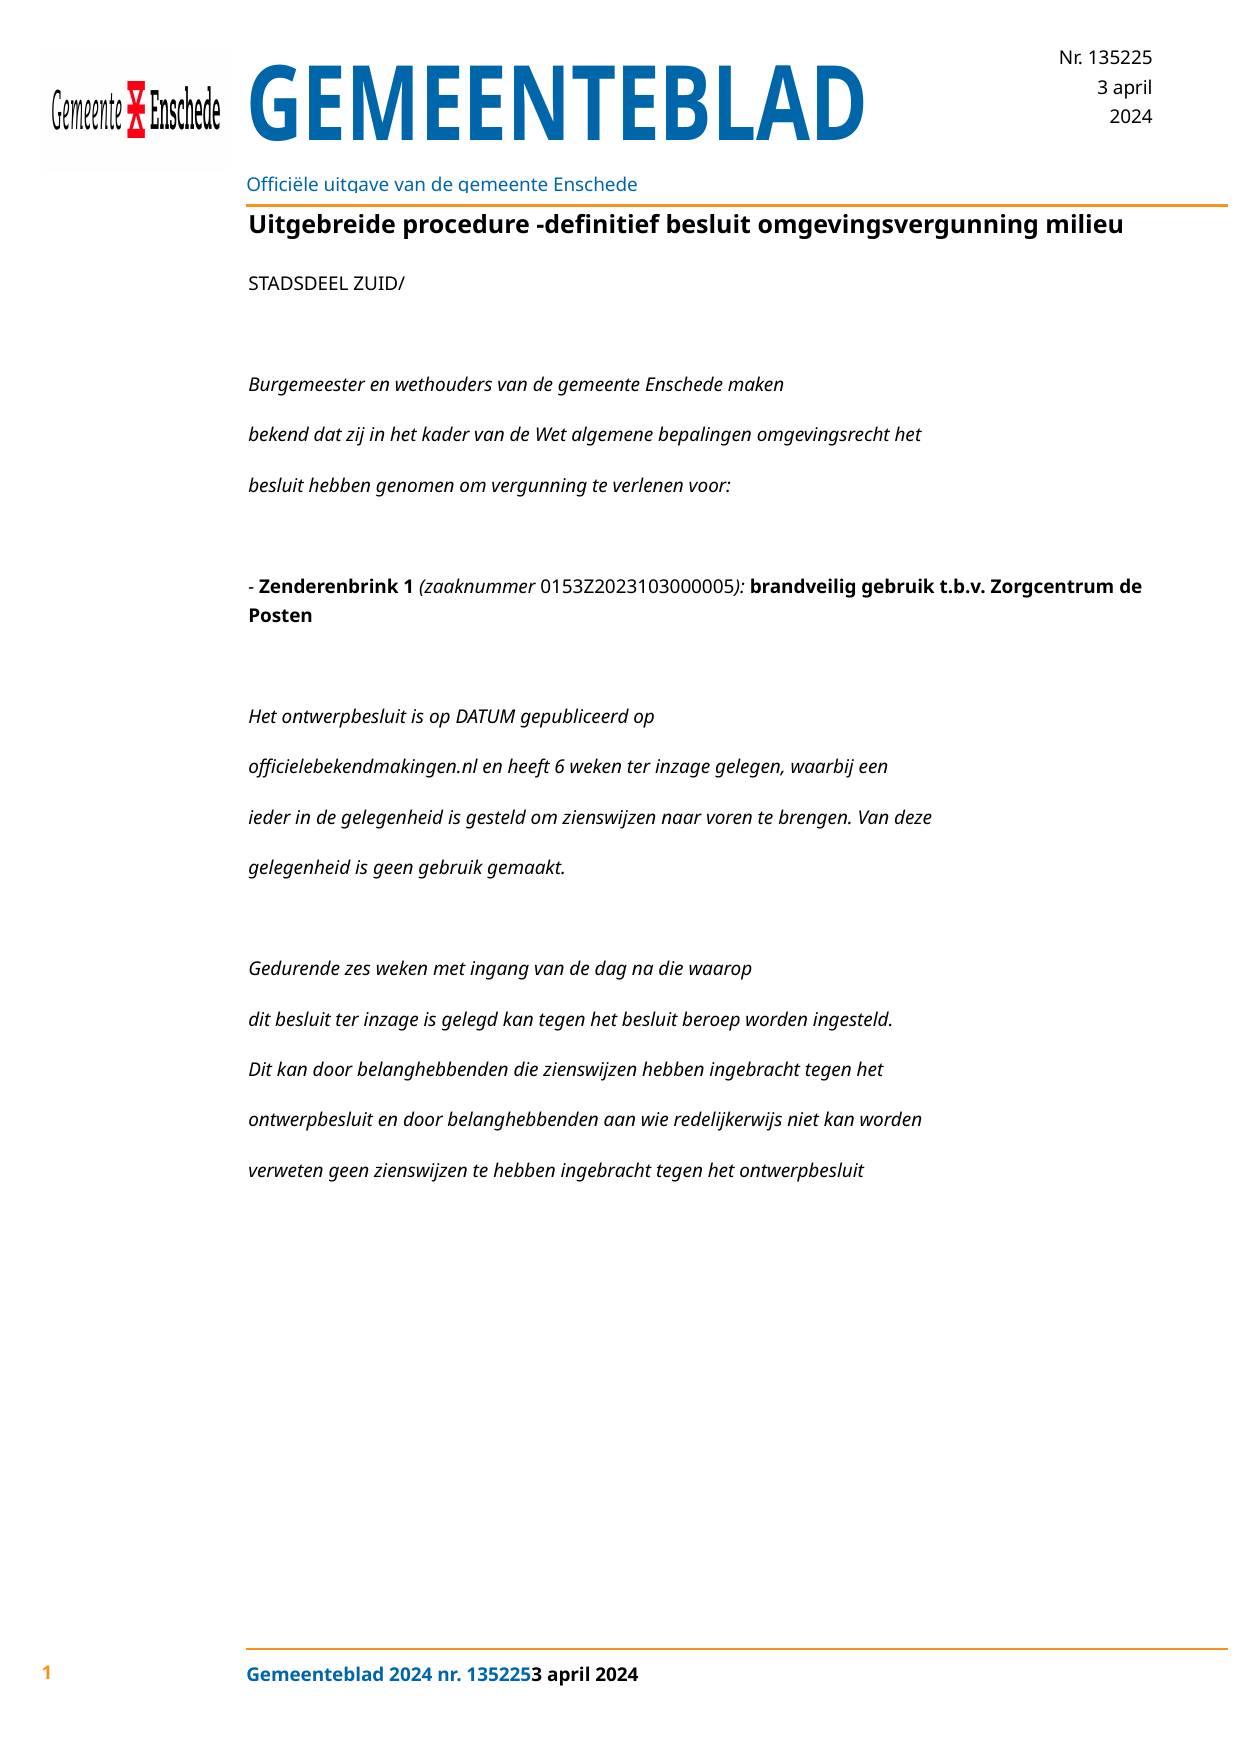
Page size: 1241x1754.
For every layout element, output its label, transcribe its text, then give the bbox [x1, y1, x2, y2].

text Uitgebreide procedure -definitief besluit omgevingsvergunning milieu [248, 207, 1152, 241]
text Het ontwerpbesluit is op DATUM gepubliceerd op [248, 703, 1152, 729]
text bekend dat zij in het kader van de Wet algemene bepalingen omgevingsrecht het [248, 422, 1152, 447]
text Burgemeester en wethouders van de gemeente Enschede maken [248, 371, 1152, 397]
text verweten geen zienswijzen te hebben ingebracht tegen het ontwerpbesluit [248, 1157, 1152, 1183]
text ontwerpbesluit en door belanghebbenden aan wie redelijkerwijs niet kan worden [248, 1107, 1152, 1132]
text besluit hebben genomen om vergunning te verlenen voor: [248, 472, 1152, 498]
text gelegenheid is geen gebruik gemaakt. [248, 854, 1152, 880]
text dit besluit ter inzage is gelegd kan tegen het besluit beroep worden ingesteld. [248, 1006, 1152, 1031]
text STADSDEEL ZUID/ [248, 270, 1152, 296]
picture [41, 47, 231, 172]
text Dit kan door belanghebbenden die zienswijzen hebben ingebracht tegen het [248, 1056, 1152, 1082]
text Gedurende zes weken met ingang van de dag na die waarop [248, 955, 1152, 981]
text - Zenderenbrink 1 (zaaknummer 0153Z2023103000005): brandveilig gebruik t.b.v. Zorgcentrum de Posten [248, 573, 1152, 628]
text ieder in de gelegenheid is gesteld om zienswijzen naar voren te brengen. Van deze [248, 804, 1152, 830]
text officielebekendmakingen.nl en heeft 6 weken ter inzage gelegen, waarbij een [248, 754, 1152, 779]
